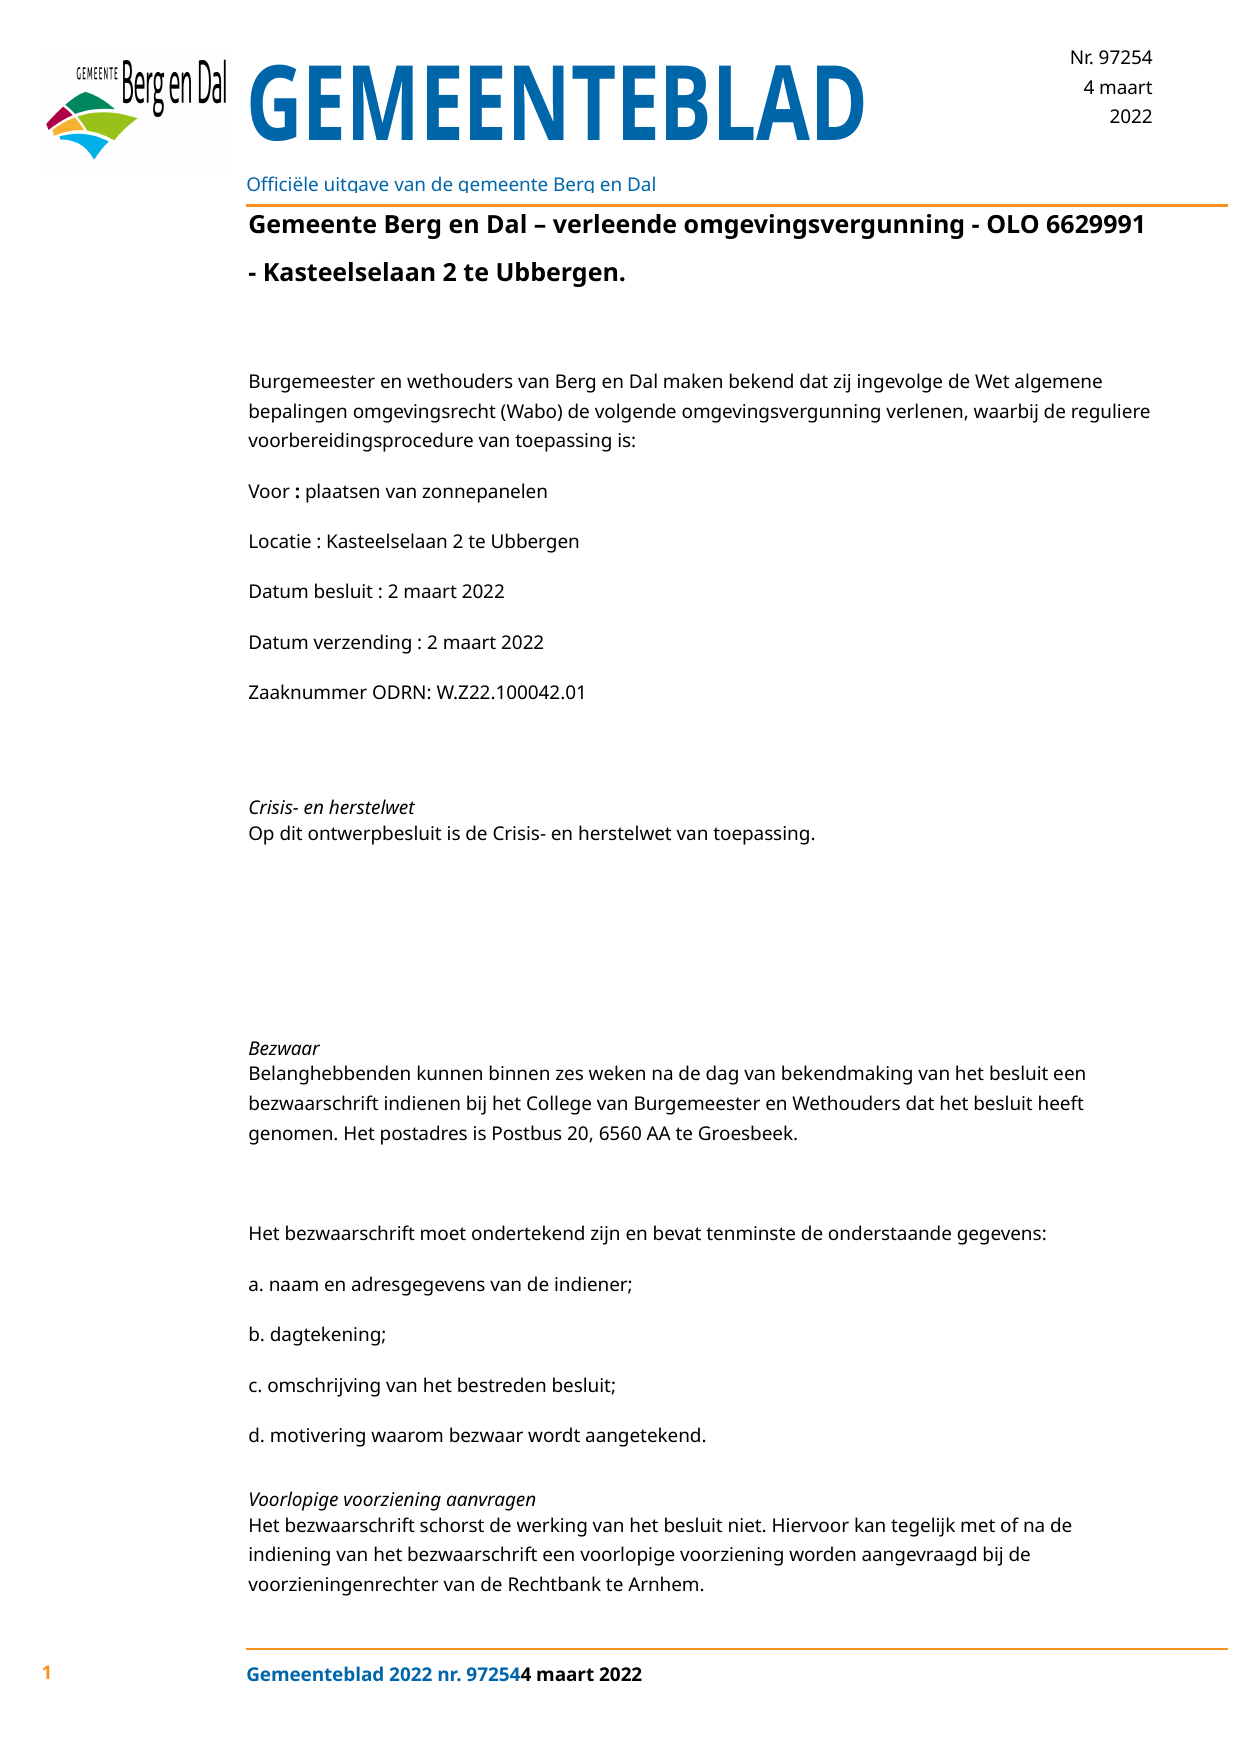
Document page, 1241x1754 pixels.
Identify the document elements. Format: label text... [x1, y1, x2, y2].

text a. naam en adresgegevens van de indiener; [248, 1271, 1152, 1297]
text Crisis- en herstelwet [248, 794, 1152, 820]
text c. omschrijving van het bestreden besluit; [248, 1372, 1152, 1398]
text Datum verzending : 2 maart 2022 [248, 629, 1152, 655]
text b. dagtekening; [248, 1321, 1152, 1347]
text d. motivering waarom bezwaar wordt aangetekend. [248, 1422, 1152, 1448]
text Datum besluit : 2 maart 2022 [248, 579, 1152, 604]
text Burgemeester en wethouders van Berg en Dal maken bekend dat zij ingevolge de Wet algemene bepalingen omgevingsrecht (Wabo) de volgende omgevingsvergunning verlenen, waarbij de reguliere voorbereidingsprocedure van toepassing is: [248, 368, 1152, 453]
text Belanghebbenden kunnen binnen zes weken na de dag van bekendmaking van het besluit een bezwaarschrift indienen bij het College van Burgemeester en Wethouders dat het besluit heeft genomen. Het postadres is Postbus 20, 6560 AA te Groesbeek. [248, 1061, 1152, 1146]
text Het bezwaarschrift moet ondertekend zijn en bevat tenminste de onderstaande gegevens: [248, 1221, 1152, 1246]
text Zaaknummer ODRN: W.Z22.100042.01 [248, 679, 1152, 705]
text Gemeente Berg en Dal – verleende omgevingsvergunning - OLO 6629991 - Kasteelselaan 2 te Ubbergen. [248, 207, 1152, 288]
text Voorlopige voorziening aanvragen [248, 1486, 1152, 1512]
text Bezwaar [248, 1035, 1152, 1061]
text Het bezwaarschrift schorst de werking van het besluit niet. Hiervoor kan tegelijk met of na de indiening van het bezwaarschrift een voorlopige voorziening worden aangevraagd bij de voorzieningenrechter van de Rechtbank te Arnhem. [248, 1512, 1152, 1597]
picture [41, 47, 231, 172]
text Locatie : Kasteelselaan 2 te Ubbergen [248, 528, 1152, 554]
text Voor : plaatsen van zonnepanelen [248, 478, 1152, 504]
text Op dit ontwerpbesluit is de Crisis- en herstelwet van toepassing. [248, 820, 1152, 845]
